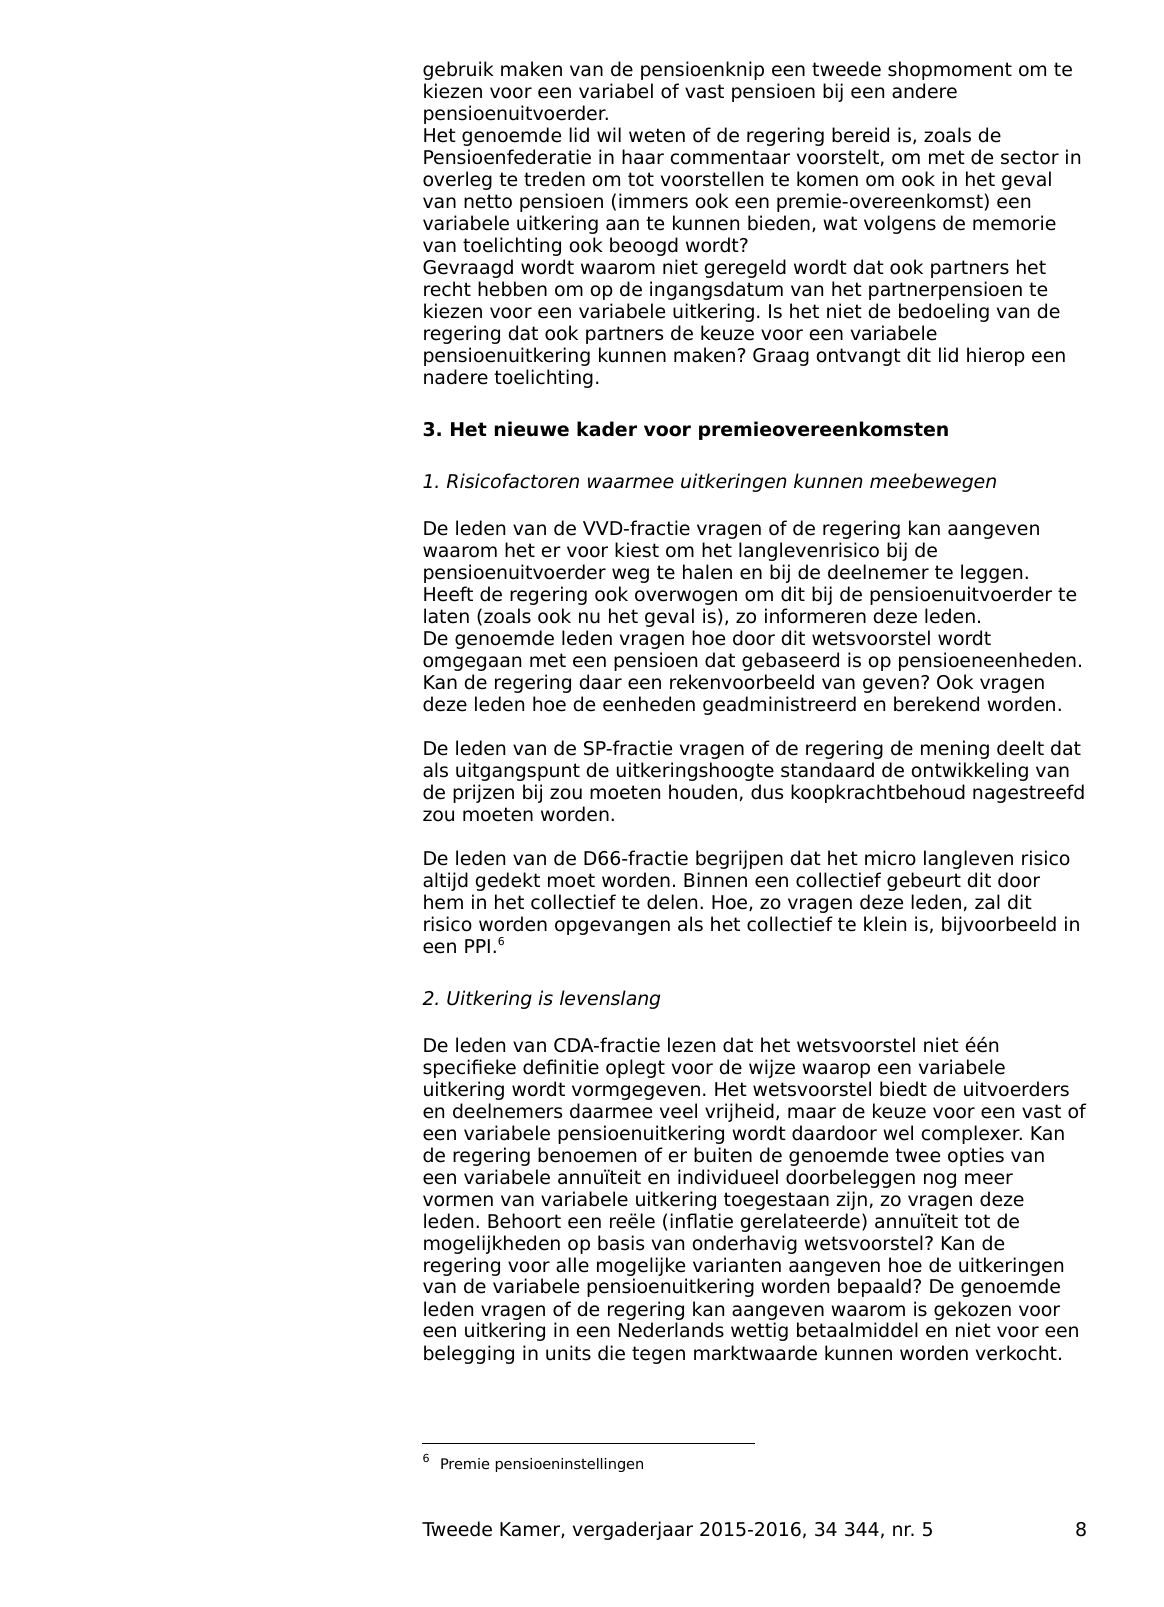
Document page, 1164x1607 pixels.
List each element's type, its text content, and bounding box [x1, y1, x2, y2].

subtitle 2. Uitkering is levenslang [422, 988, 1087, 1010]
subtitle 1. Risicofactoren waarmee uitkeringen kunnen meebewegen [422, 471, 1087, 493]
subtitle 3. Het nieuwe kader voor premieovereenkomsten [422, 419, 1087, 441]
text De genoemde leden vragen hoe door dit wetsvoorstel wordt omgegaan met een pensioen dat gebaseerd is op pensioeneenheden. Kan de regering daar een rekenvoorbeeld van geven? Ook vragen deze leden hoe de eenheden geadministreerd en berekend worden. [422, 628, 1087, 716]
text De leden van de VVD-fractie vragen of de regering kan aangeven waarom het er voor kiest om het langlevenrisico bij de pensioenuitvoerder weg te halen en bij de deelnemer te leggen. Heeft de regering ook overwogen om dit bij de pensioenuitvoerder te laten (zoals ook nu het geval is), zo informeren deze leden. [422, 518, 1087, 628]
text Het genoemde lid wil weten of de regering bereid is, zoals de Pensioenfederatie in haar commentaar voorstelt, om met de sector in overleg te treden om tot voorstellen te komen om ook in het geval van netto pensioen (immers ook een premie-overeenkomst) een variabele uitkering aan te kunnen bieden, wat volgens de memorie van toelichting ook beoogd wordt? [422, 125, 1087, 257]
text De leden van CDA-fractie lezen dat het wetsvoorstel niet één specifieke definitie oplegt voor de wijze waarop een variabele uitkering wordt vormgegeven. Het wetsvoorstel biedt de uitvoerders en deelnemers daarmee veel vrijheid, maar de keuze voor een vast of een variabele pensioenuitkering wordt daardoor wel complexer. Kan de regering benoemen of er buiten de genoemde twee opties van een variabele annuïteit en individueel doorbeleggen nog meer vormen van variabele uitkering toegestaan zijn, zo vragen deze leden. Behoort een reële (inflatie gerelateerde) annuïteit tot de mogelijkheden op basis van onderhavig wetsvoorstel? Kan de regering voor alle mogelijke varianten aangeven hoe de uitkeringen van de variabele pensioenuitkering worden bepaald? De genoemde leden vragen of de regering kan aangeven waarom is gekozen voor een uitkering in een Nederlands wettig betaalmiddel en niet voor een belegging in units die tegen marktwaarde kunnen worden verkocht. [422, 1035, 1087, 1364]
text Gevraagd wordt waarom niet geregeld wordt dat ook partners het recht hebben om op de ingangsdatum van het partnerpensioen te kiezen voor een variabele uitkering. Is het niet de bedoeling van de regering dat ook partners de keuze voor een variabele pensioenuitkering kunnen maken? Graag ontvangt dit lid hierop een nadere toelichting. [422, 257, 1087, 389]
text De leden van de SP-fractie vragen of de regering de mening deelt dat als uitgangspunt de uitkeringshoogte standaard de ontwikkeling van de prijzen bij zou moeten houden, dus koopkrachtbehoud nagestreefd zou moeten worden. [422, 738, 1087, 826]
text Premie pensioeninstellingen [422, 1452, 1087, 1474]
text gebruik maken van de pensioenknip een tweede shopmoment om te kiezen voor een variabel of vast pensioen bij een andere pensioenuitvoerder. [422, 59, 1087, 125]
text De leden van de D66-fractie begrijpen dat het micro langleven risico altijd gedekt moet worden. Binnen een collectief gebeurt dit door hem in het collectief te delen. Hoe, zo vragen deze leden, zal dit risico worden opgevangen als het collectief te klein is, bijvoorbeeld in een PPI. [422, 848, 1087, 958]
